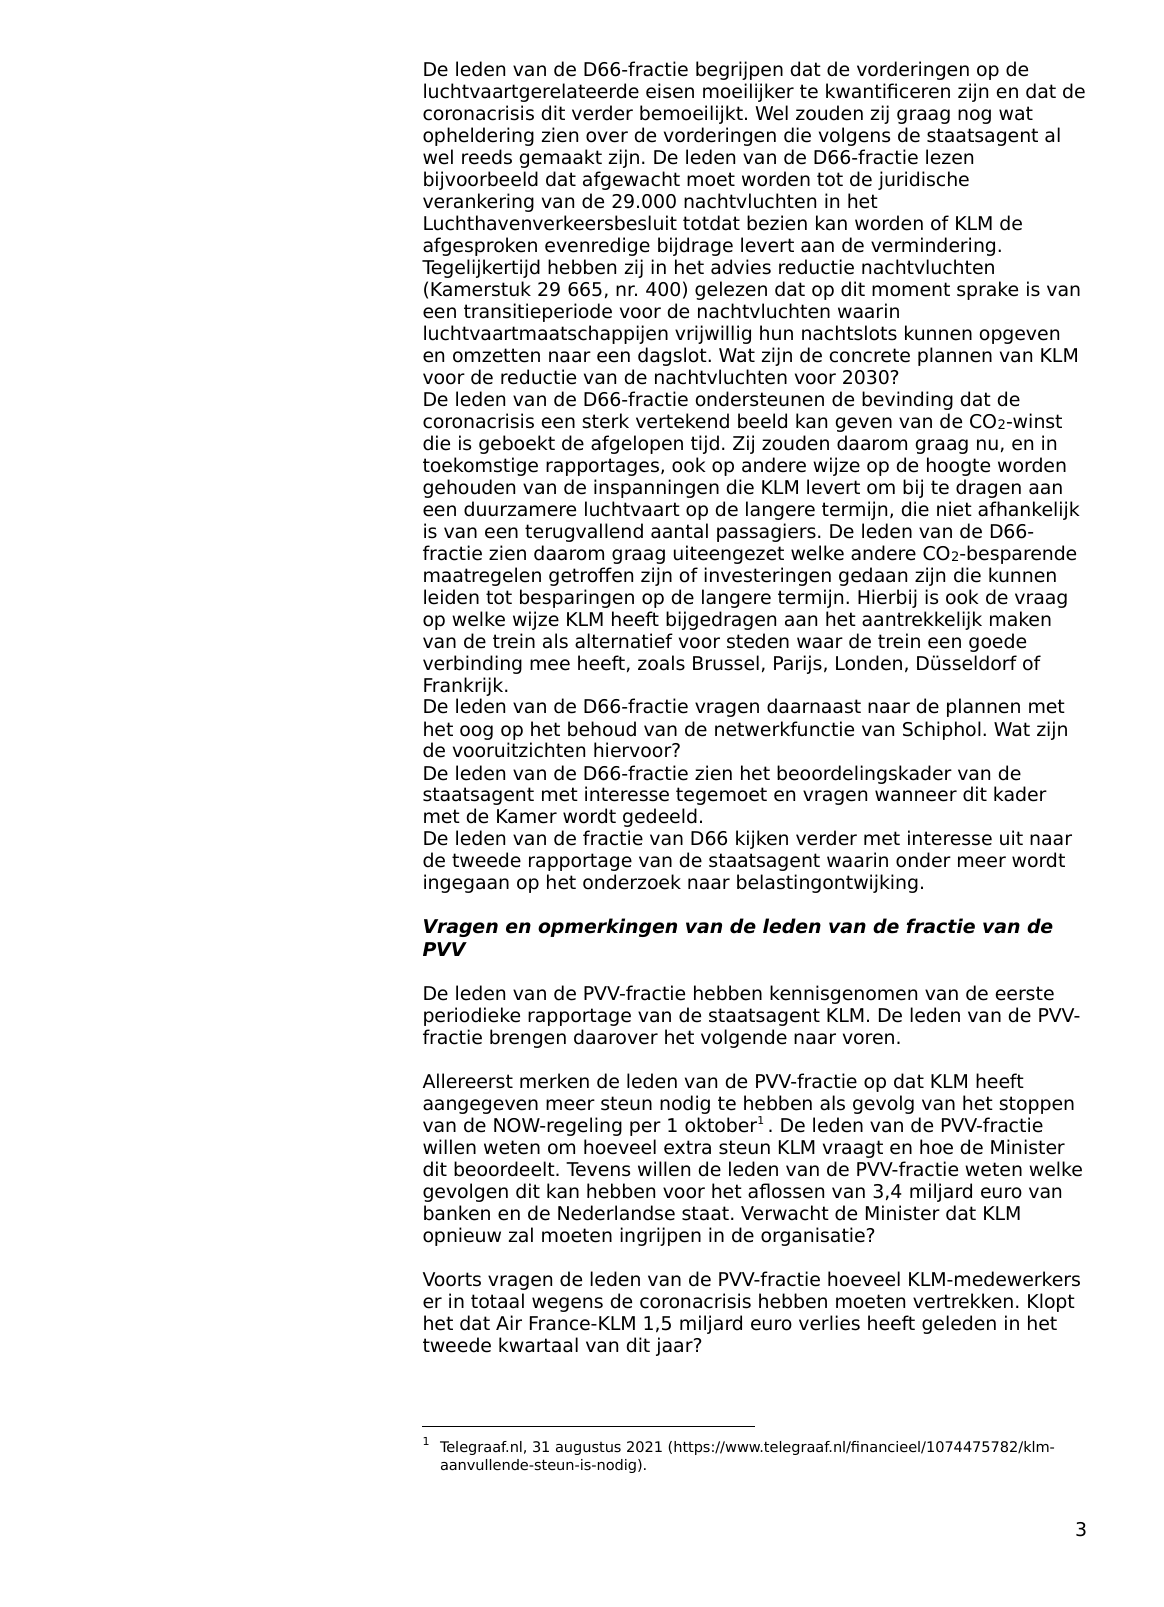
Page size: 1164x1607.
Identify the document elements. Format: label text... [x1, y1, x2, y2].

text De leden van de fractie van D66 kijken verder met interesse uit naar de tweede rapportage van de staatsagent waarin onder meer wordt ingegaan op het onderzoek naar belastingontwijking. [422, 828, 1087, 894]
text Telegraaf.nl, 31 augustus 2021 (https://www.telegraaf.nl/financieel/1074475782/klm-aanvullende-steun-is-nodig). [422, 1435, 1087, 1474]
text Voorts vragen de leden van de PVV-fractie hoeveel KLM-medewerkers er in totaal wegens de coronacrisis hebben moeten vertrekken. Klopt het dat Air France-KLM 1,5 miljard euro verlies heeft geleden in het tweede kwartaal van dit jaar? [422, 1269, 1087, 1357]
text Allereerst merken de leden van de PVV-fractie op dat KLM heeft aangegeven meer steun nodig te hebben als gevolg van het stoppen van de NOW-regeling per 1 oktober. De leden van de PVV-fractie willen weten om hoeveel extra steun KLM vraagt en hoe de Minister dit beoordeelt. Tevens willen de leden van de PVV-fractie weten welke gevolgen dit kan hebben voor het aflossen van 3,4 miljard euro van banken en de Nederlandse staat. Verwacht de Minister dat KLM opnieuw zal moeten ingrijpen in de organisatie? [422, 1071, 1087, 1247]
subtitle Vragen en opmerkingen van de leden van de fractie van de PVV [422, 916, 1087, 960]
text De leden van de PVV-fractie hebben kennisgenomen van de eerste periodieke rapportage van de staatsagent KLM. De leden van de PVV-fractie brengen daarover het volgende naar voren. [422, 983, 1087, 1048]
text De leden van de D66-fractie vragen daarnaast naar de plannen met het oog op het behoud van de netwerkfunctie van Schiphol. Wat zijn de vooruitzichten hiervoor? [422, 696, 1087, 762]
text De leden van de D66-fractie ondersteunen de bevinding dat de coronacrisis een sterk vertekend beeld kan geven van de CO2-winst die is geboekt de afgelopen tijd. Zij zouden daarom graag nu, en in toekomstige rapportages, ook op andere wijze op de hoogte worden gehouden van de inspanningen die KLM levert om bij te dragen aan een duurzamere luchtvaart op de langere termijn, die niet afhankelijk is van een terugvallend aantal passagiers. De leden van de D66-fractie zien daarom graag uiteengezet welke andere CO2-besparende maatregelen getroffen zijn of investeringen gedaan zijn die kunnen leiden tot besparingen op de langere termijn. Hierbij is ook de vraag op welke wijze KLM heeft bijgedragen aan het aantrekkelijk maken van de trein als alternatief voor steden waar de trein een goede verbinding mee heeft, zoals Brussel, Parijs, Londen, Düsseldorf of Frankrijk. [422, 389, 1087, 696]
text De leden van de D66-fractie begrijpen dat de vorderingen op de luchtvaartgerelateerde eisen moeilijker te kwantificeren zijn en dat de coronacrisis dit verder bemoeilijkt. Wel zouden zij graag nog wat opheldering zien over de vorderingen die volgens de staatsagent al wel reeds gemaakt zijn. De leden van de D66-fractie lezen bijvoorbeeld dat afgewacht moet worden tot de juridische verankering van de 29.000 nachtvluchten in het Luchthavenverkeersbesluit totdat bezien kan worden of KLM de afgesproken evenredige bijdrage levert aan de vermindering. Tegelijkertijd hebben zij in het advies reductie nachtvluchten (Kamerstuk 29 665, nr. 400) gelezen dat op dit moment sprake is van een transitieperiode voor de nachtvluchten waarin luchtvaartmaatschappijen vrijwillig hun nachtslots kunnen opgeven en omzetten naar een dagslot. Wat zijn de concrete plannen van KLM voor de reductie van de nachtvluchten voor 2030? [422, 59, 1087, 389]
text De leden van de D66-fractie zien het beoordelingskader van de staatsagent met interesse tegemoet en vragen wanneer dit kader met de Kamer wordt gedeeld. [422, 762, 1087, 828]
